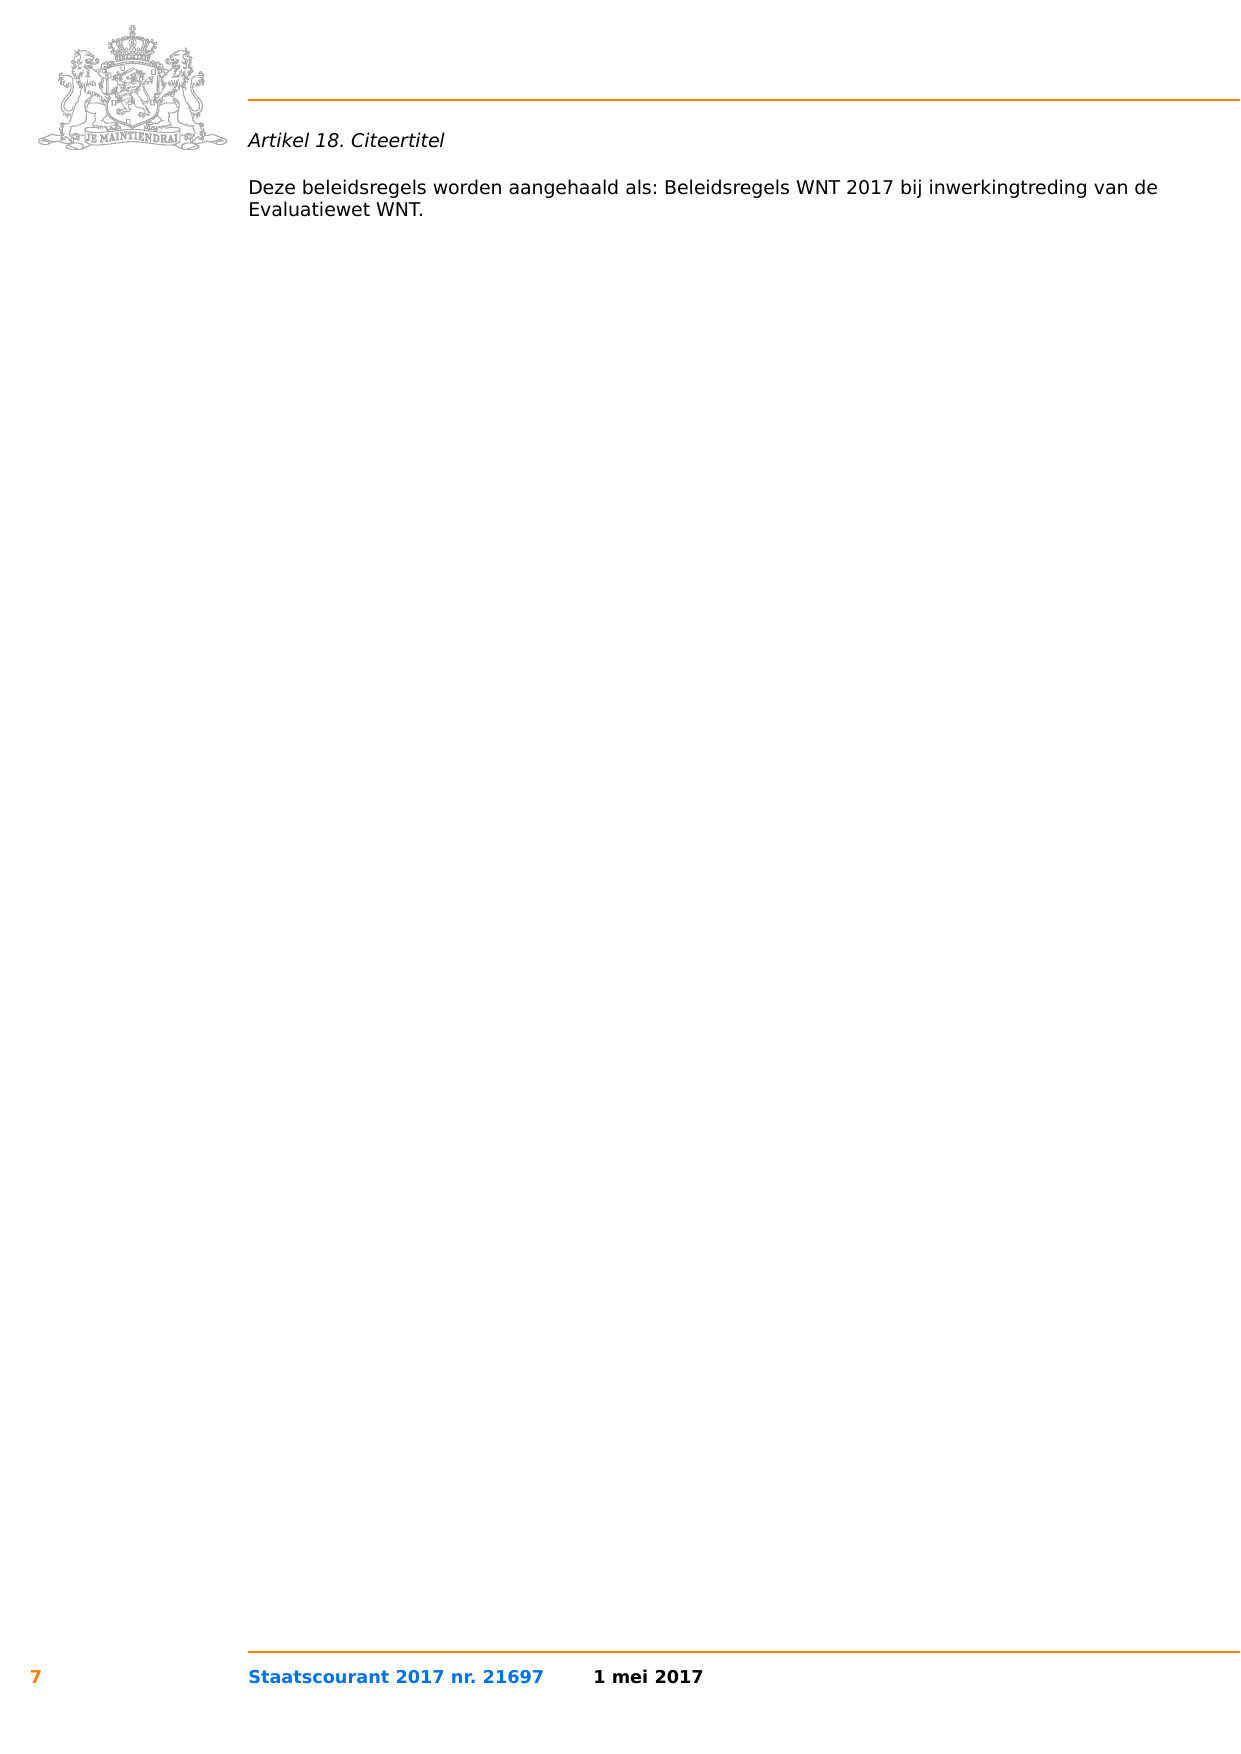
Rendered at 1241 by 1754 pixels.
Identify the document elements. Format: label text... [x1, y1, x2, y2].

picture [38, 25, 227, 150]
subtitle Artikel 18. Citeertitel [248, 130, 1163, 152]
text Deze beleidsregels worden aangehaald als: Beleidsregels WNT 2017 bij inwerkingtreding van de Evaluatiewet WNT. [248, 177, 1163, 221]
